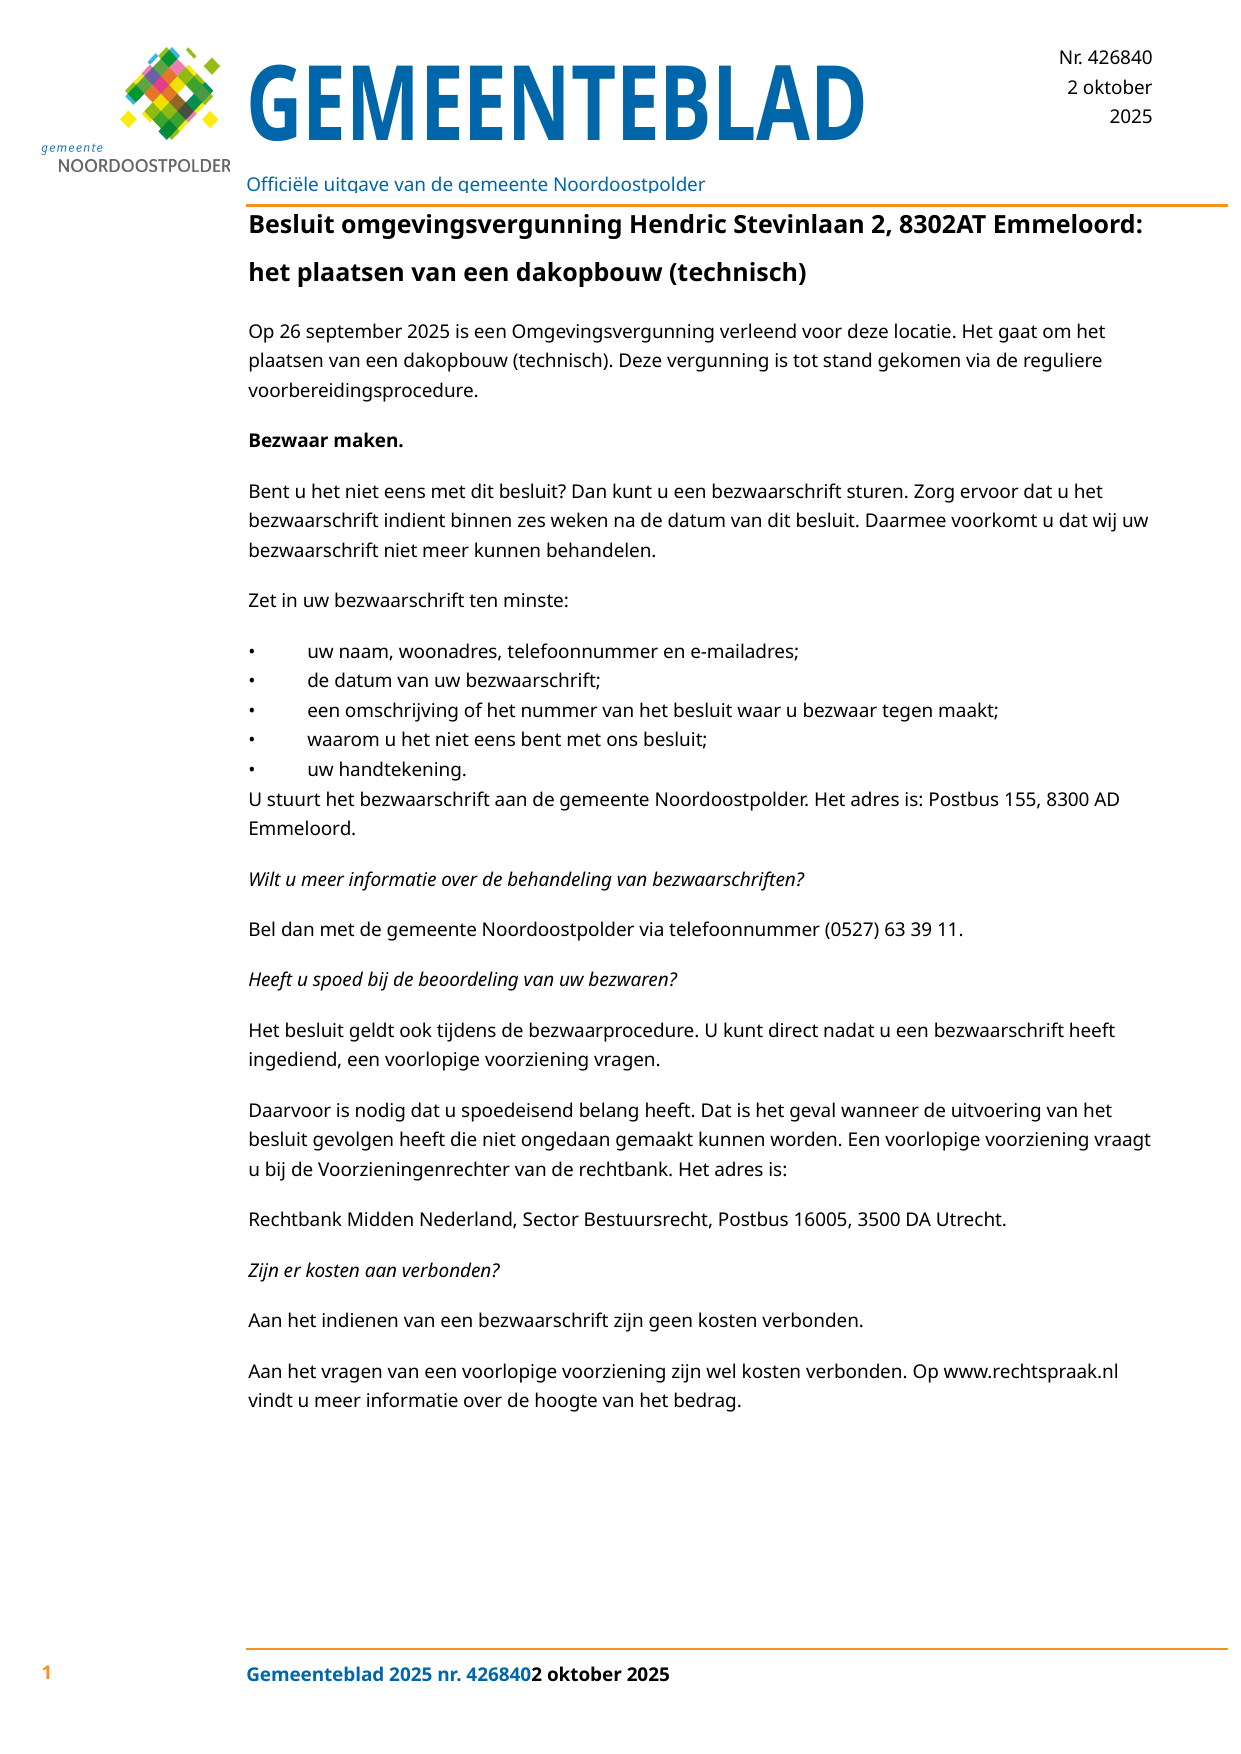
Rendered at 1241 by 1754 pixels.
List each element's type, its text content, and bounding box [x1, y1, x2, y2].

text Zet in uw bezwaarschrift ten minste: [248, 587, 1152, 613]
text Wilt u meer informatie over de behandeling van bezwaarschriften? [248, 866, 1152, 892]
text Daarvoor is nodig dat u spoedeisend belang heeft. Dat is het geval wanneer de uitvoering van het besluit gevolgen heeft die niet ongedaan gemaakt kunnen worden. Een voorlopige voorziening vraagt u bij de Voorzieningenrechter van de rechtbank. Het adres is: [248, 1097, 1152, 1182]
text U stuurt het bezwaarschrift aan de gemeente Noordoostpolder. Het adres is: Postbus 155, 8300 AD Emmeloord. [248, 786, 1152, 841]
text Het besluit geldt ook tijdens de bezwaarprocedure. U kunt direct nadat u een bezwaarschrift heeft ingediend, een voorlopige voorziening vragen. [248, 1017, 1152, 1072]
text Heeft u spoed bij de beoordeling van uw bezwaren? [248, 967, 1152, 992]
text Op 26 september 2025 is een Omgevingsvergunning verleend voor deze locatie. Het gaat om het plaatsen van een dakopbouw (technisch). Deze vergunning is tot stand gekomen via de reguliere voorbereidingsprocedure. [248, 318, 1152, 403]
list de datum van uw bezwaarschrift; [248, 667, 1152, 693]
list een omschrijving of het nummer van het besluit waar u bezwaar tegen maakt; [248, 697, 1152, 723]
text Aan het indienen van een bezwaarschrift zijn geen kosten verbonden. [248, 1307, 1152, 1333]
text Zijn er kosten aan verbonden? [248, 1257, 1152, 1283]
list waarom u het niet eens bent met ons besluit; [248, 727, 1152, 752]
text Rechtbank Midden Nederland, Sector Bestuursrecht, Postbus 16005, 3500 DA Utrecht. [248, 1207, 1152, 1232]
list uw handtekening. [248, 756, 1152, 782]
list uw naam, woonadres, telefoonnummer en e-mailadres; [248, 638, 1152, 664]
text Besluit omgevingsvergunning Hendric Stevinlaan 2, 8302AT Emmeloord: het plaatsen van een dakopbouw (technisch) [248, 207, 1152, 288]
text Bel dan met de gemeente Noordoostpolder via telefoonnummer (0527) 63 39 11. [248, 916, 1152, 942]
text Aan het vragen van een voorlopige voorziening zijn wel kosten verbonden. Op www.rechtspraak.nl vindt u meer informatie over de hoogte van het bedrag. [248, 1358, 1152, 1413]
picture [41, 47, 231, 172]
text Bezwaar maken. [248, 427, 1152, 453]
text Bent u het niet eens met dit besluit? Dan kunt u een bezwaarschrift sturen. Zorg ervoor dat u het bezwaarschrift indient binnen zes weken na de datum van dit besluit. Daarmee voorkomt u dat wij uw bezwaarschrift niet meer kunnen behandelen. [248, 478, 1152, 563]
